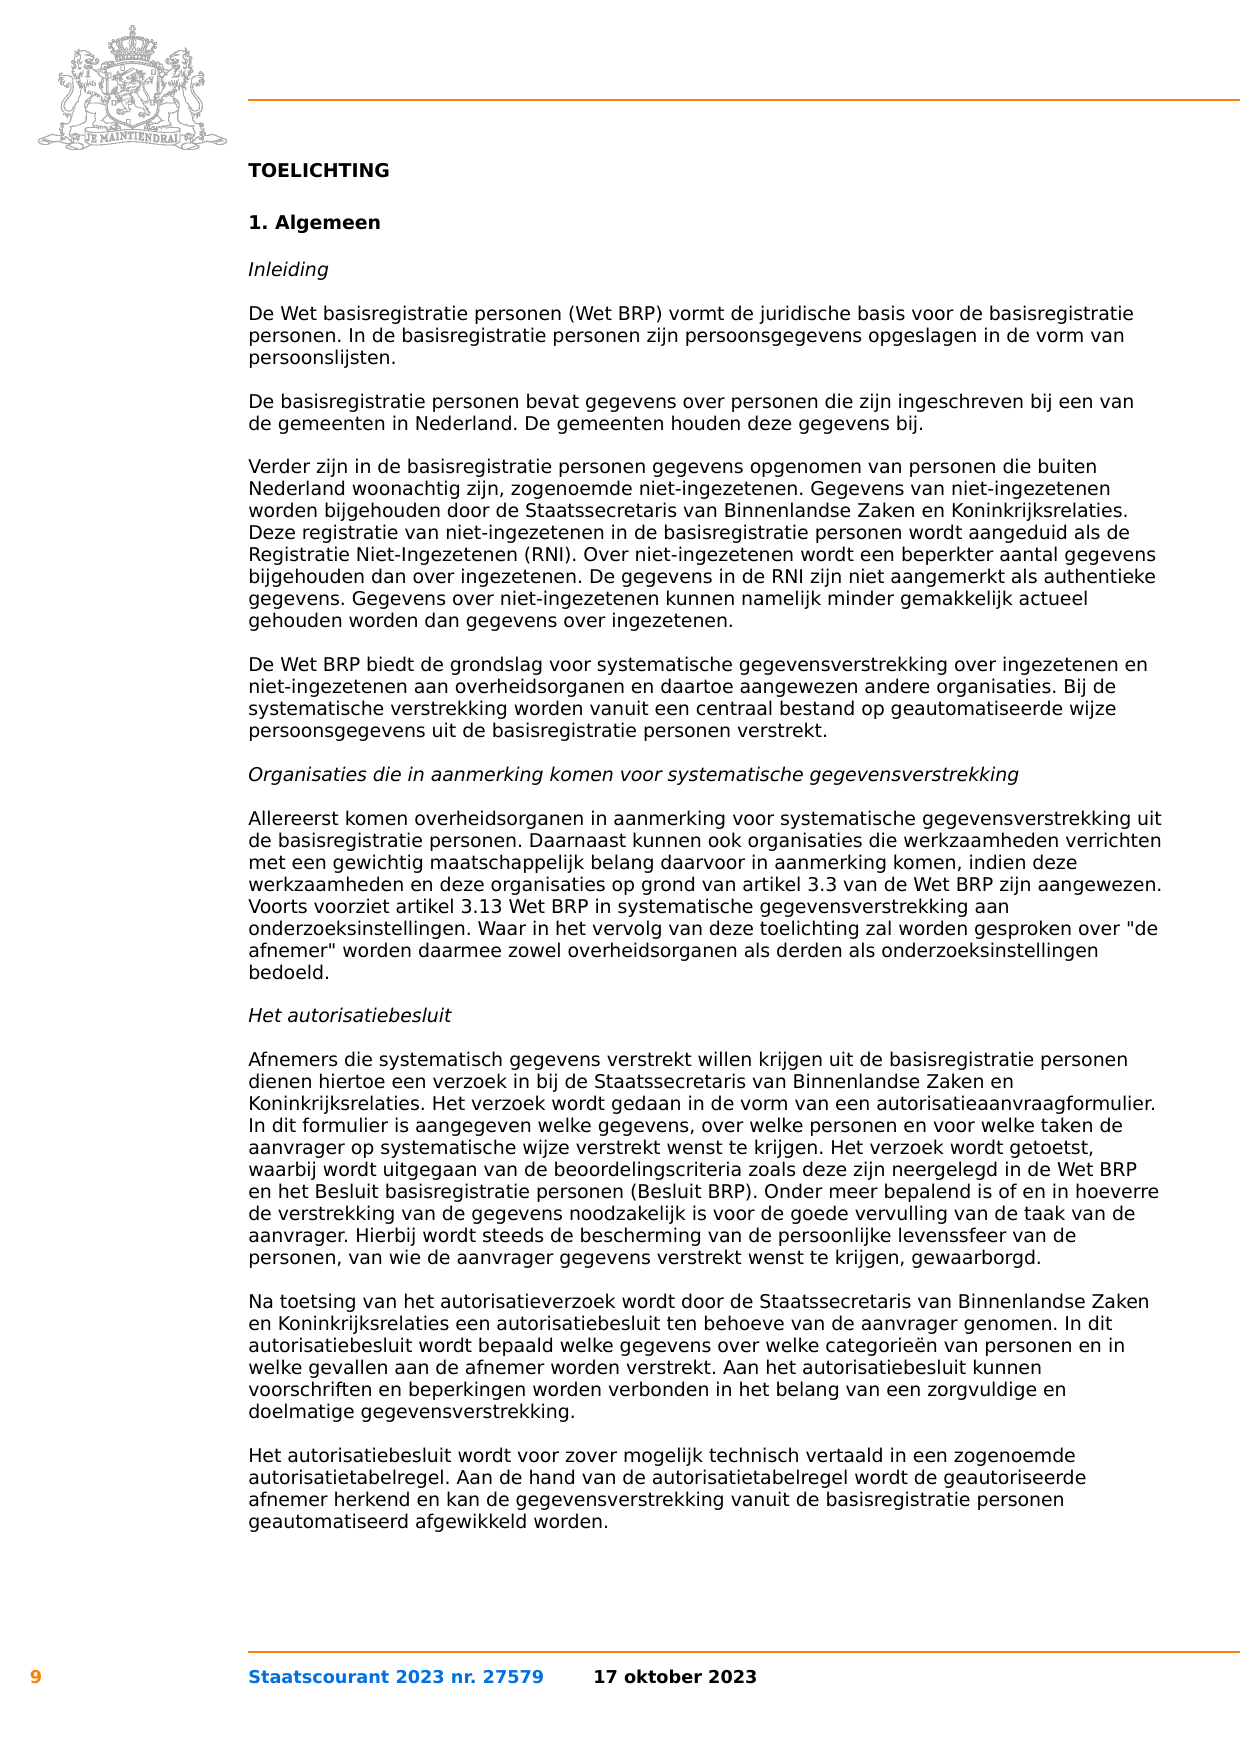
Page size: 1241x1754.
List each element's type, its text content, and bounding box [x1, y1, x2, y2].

subtitle Organisaties die in aanmerking komen voor systematische gegevensverstrekking [248, 764, 1163, 786]
picture [38, 25, 227, 150]
subtitle TOELICHTING [248, 160, 1163, 182]
subtitle Inleiding [248, 259, 1163, 281]
text De Wet BRP biedt de grondslag voor systematische gegevensverstrekking over ingezetenen en niet-ingezetenen aan overheidsorganen en daartoe aangewezen andere organisaties. Bij de systematische verstrekking worden vanuit een centraal bestand op geautomatiseerde wijze persoonsgegevens uit de basisregistratie personen verstrekt. [248, 654, 1163, 742]
subtitle 1. Algemeen [248, 212, 1163, 234]
text Na toetsing van het autorisatieverzoek wordt door de Staatssecretaris van Binnenlandse Zaken en Koninkrijksrelaties een autorisatiebesluit ten behoeve van de aanvrager genomen. In dit autorisatiebesluit wordt bepaald welke gegevens over welke categorieën van personen en in welke gevallen aan de afnemer worden verstrekt. Aan het autorisatiebesluit kunnen voorschriften en beperkingen worden verbonden in het belang van een zorgvuldige en doelmatige gegevensverstrekking. [248, 1291, 1163, 1423]
text De basisregistratie personen bevat gegevens over personen die zijn ingeschreven bij een van de gemeenten in Nederland. De gemeenten houden deze gegevens bij. [248, 391, 1163, 434]
text Het autorisatiebesluit wordt voor zover mogelijk technisch vertaald in een zogenoemde autorisatietabelregel. Aan de hand van de autorisatietabelregel wordt de geautoriseerde afnemer herkend en kan de gegevensverstrekking vanuit de basisregistratie personen geautomatiseerd afgewikkeld worden. [248, 1445, 1163, 1533]
subtitle Het autorisatiebesluit [248, 1005, 1163, 1027]
text De Wet basisregistratie personen (Wet BRP) vormt de juridische basis voor de basisregistratie personen. In de basisregistratie personen zijn persoonsgegevens opgeslagen in de vorm van persoonslijsten. [248, 303, 1163, 369]
text Allereerst komen overheidsorganen in aanmerking voor systematische gegevensverstrekking uit de basisregistratie personen. Daarnaast kunnen ook organisaties die werkzaamheden verrichten met een gewichtig maatschappelijk belang daarvoor in aanmerking komen, indien deze werkzaamheden en deze organisaties op grond van artikel 3.3 van de Wet BRP zijn aangewezen. Voorts voorziet artikel 3.13 Wet BRP in systematische gegevensverstrekking aan onderzoeksinstellingen. Waar in het vervolg van deze toelichting zal worden gesproken over "de afnemer" worden daarmee zowel overheidsorganen als derden als onderzoeksinstellingen bedoeld. [248, 808, 1163, 983]
text Afnemers die systematisch gegevens verstrekt willen krijgen uit de basisregistratie personen dienen hiertoe een verzoek in bij de Staatssecretaris van Binnenlandse Zaken en Koninkrijksrelaties. Het verzoek wordt gedaan in de vorm van een autorisatieaanvraagformulier. In dit formulier is aangegeven welke gegevens, over welke personen en voor welke taken de aanvrager op systematische wijze verstrekt wenst te krijgen. Het verzoek wordt getoetst, waarbij wordt uitgegaan van de beoordelingscriteria zoals deze zijn neergelegd in de Wet BRP en het Besluit basisregistratie personen (Besluit BRP). Onder meer bepalend is of en in hoeverre de verstrekking van de gegevens noodzakelijk is voor de goede vervulling van de taak van de aanvrager. Hierbij wordt steeds de bescherming van de persoonlijke levenssfeer van de personen, van wie de aanvrager gegevens verstrekt wenst te krijgen, gewaarborgd. [248, 1049, 1163, 1269]
text Verder zijn in de basisregistratie personen gegevens opgenomen van personen die buiten Nederland woonachtig zijn, zogenoemde niet-ingezetenen. Gegevens van niet-ingezetenen worden bijgehouden door de Staatssecretaris van Binnenlandse Zaken en Koninkrijksrelaties. Deze registratie van niet-ingezetenen in de basisregistratie personen wordt aangeduid als de Registratie Niet-Ingezetenen (RNI). Over niet-ingezetenen wordt een beperkter aantal gegevens bijgehouden dan over ingezetenen. De gegevens in de RNI zijn niet aangemerkt als authentieke gegevens. Gegevens over niet-ingezetenen kunnen namelijk minder gemakkelijk actueel gehouden worden dan gegevens over ingezetenen. [248, 456, 1163, 632]
